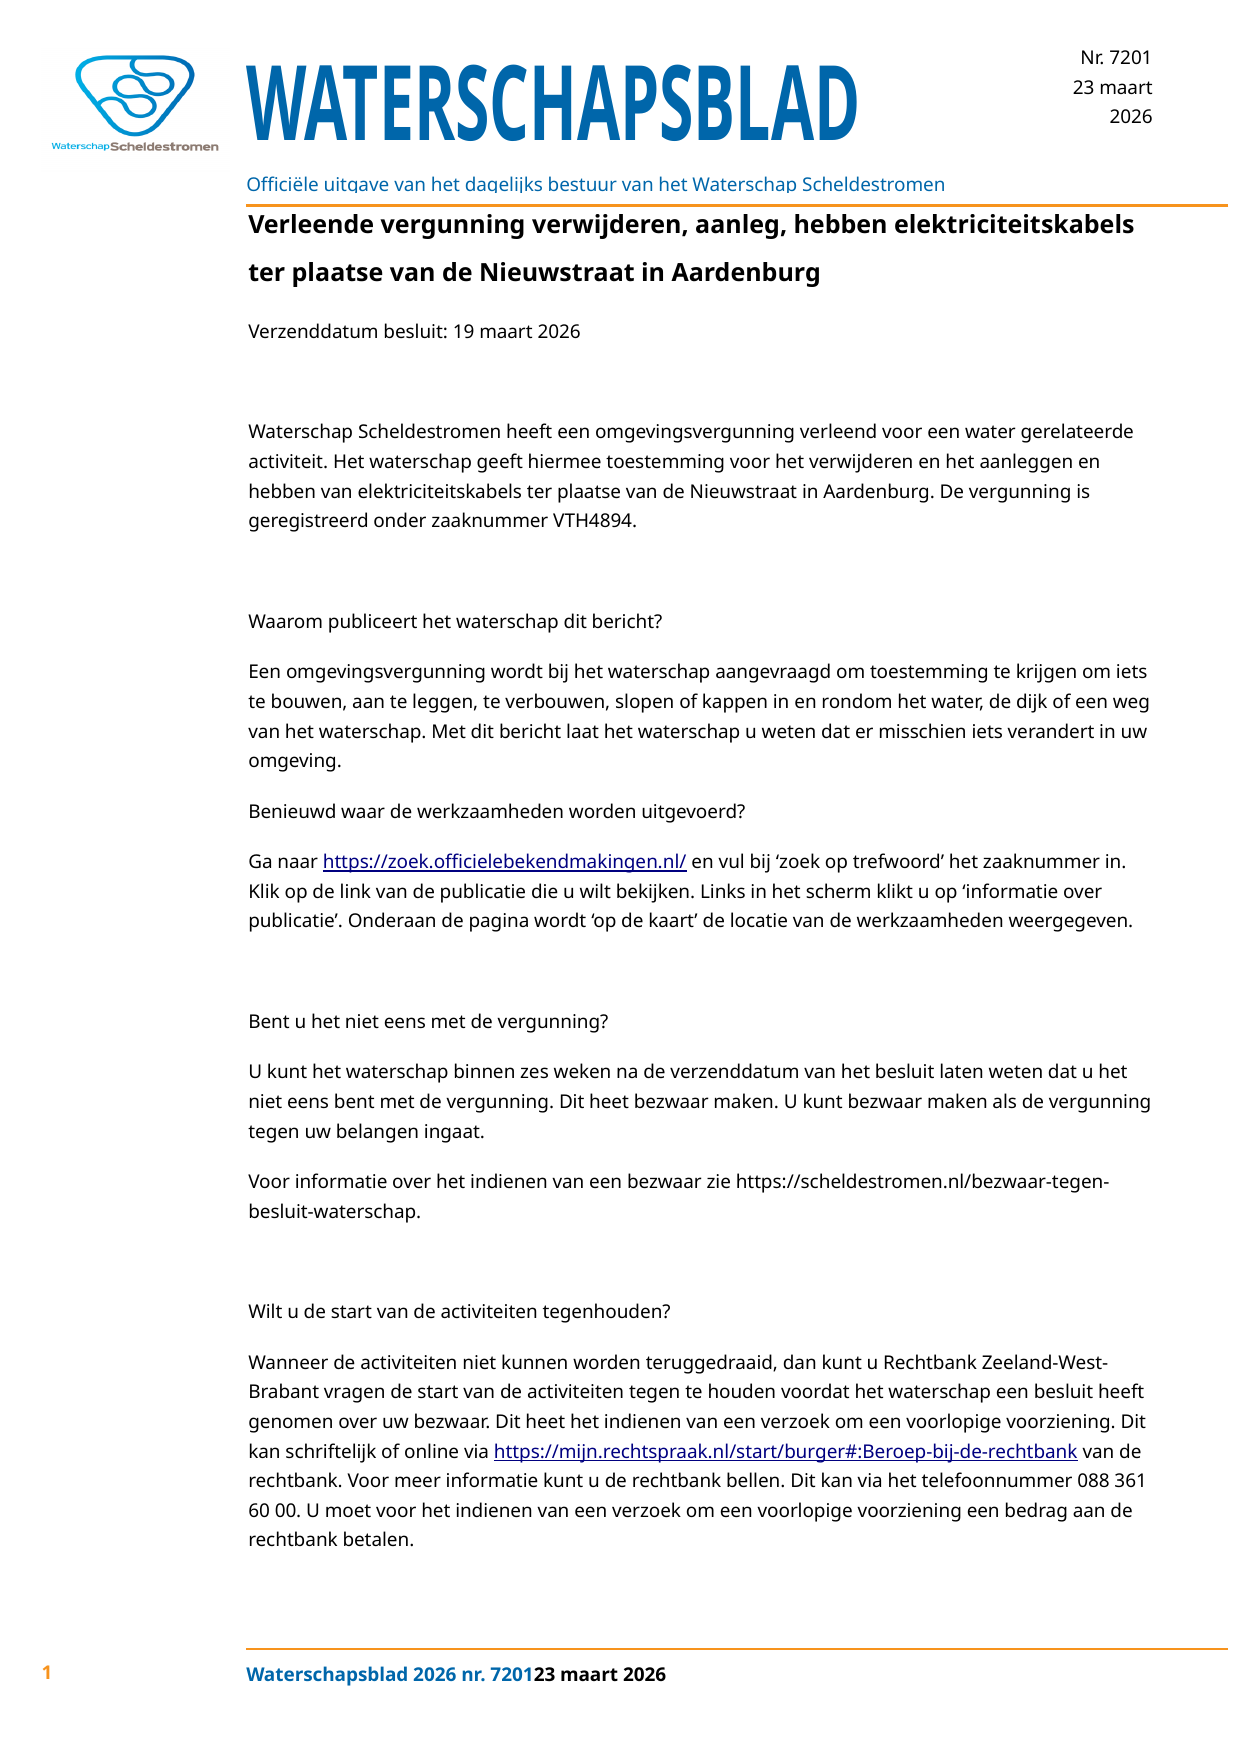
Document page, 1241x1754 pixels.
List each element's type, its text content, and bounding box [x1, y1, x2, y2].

text Waterschap Scheldestromen heeft een omgevingsvergunning verleend voor een water gerelateerde activiteit. Het waterschap geeft hiermee toestemming voor het verwijderen en het aanleggen en hebben van elektriciteitskabels ter plaatse van de Nieuwstraat in Aardenburg. De vergunning is geregistreerd onder zaaknummer VTH4894. [248, 419, 1152, 533]
text Waarom publiceert het waterschap dit bericht? [248, 608, 1152, 634]
text Ga naar https://zoek.officielebekendmakingen.nl/ en vul bij ‘zoek op trefwoord’ het zaaknummer in. Klik op de link van de publicatie die u wilt bekijken. Links in het scherm klikt u op ‘informatie over publicatie’. Onderaan de pagina wordt ‘op de kaart’ de locatie van de werkzaamheden weergegeven. [248, 848, 1152, 933]
text Wilt u de start van de activiteiten tegenhouden? [248, 1299, 1152, 1324]
text Benieuwd waar de werkzaamheden worden uitgevoerd? [248, 798, 1152, 824]
text Wanneer de activiteiten niet kunnen worden teruggedraaid, dan kunt u Rechtbank Zeeland-West-Brabant vragen de start van de activiteiten tegen te houden voordat het waterschap een besluit heeft genomen over uw bezwaar. Dit heet het indienen van een verzoek om een voorlopige voorziening. Dit kan schriftelijk of online via https://mijn.rechtspraak.nl/start/burger#:Beroep-bij-de-rechtbank van de rechtbank. Voor meer informatie kunt u de rechtbank bellen. Dit kan via het telefoonnummer 088 361 60 00. U moet voor het indienen van een verzoek om een voorlopige voorziening een bedrag aan de rechtbank betalen. [248, 1349, 1152, 1552]
text Voor informatie over het indienen van een bezwaar zie https://scheldestromen.nl/bezwaar-tegen-besluit-waterschap. [248, 1168, 1152, 1224]
text Een omgevingsvergunning wordt bij het waterschap aangevraagd om toestemming te krijgen om iets te bouwen, aan te leggen, te verbouwen, slopen of kappen in en rondom het water, de dijk of een weg van het waterschap. Met dit bericht laat het waterschap u weten dat er misschien iets verandert in uw omgeving. [248, 659, 1152, 773]
text Verzenddatum besluit: 19 maart 2026 [248, 318, 1152, 344]
text Verleende vergunning verwijderen, aanleg, hebben elektriciteitskabels ter plaatse van de Nieuwstraat in Aardenburg [248, 207, 1152, 288]
text U kunt het waterschap binnen zes weken na de verzenddatum van het besluit laten weten dat u het niet eens bent met de vergunning. Dit heet bezwaar maken. U kunt bezwaar maken als de vergunning tegen uw belangen ingaat. [248, 1059, 1152, 1144]
text Bent u het niet eens met de vergunning? [248, 1008, 1152, 1034]
picture [41, 47, 231, 172]
